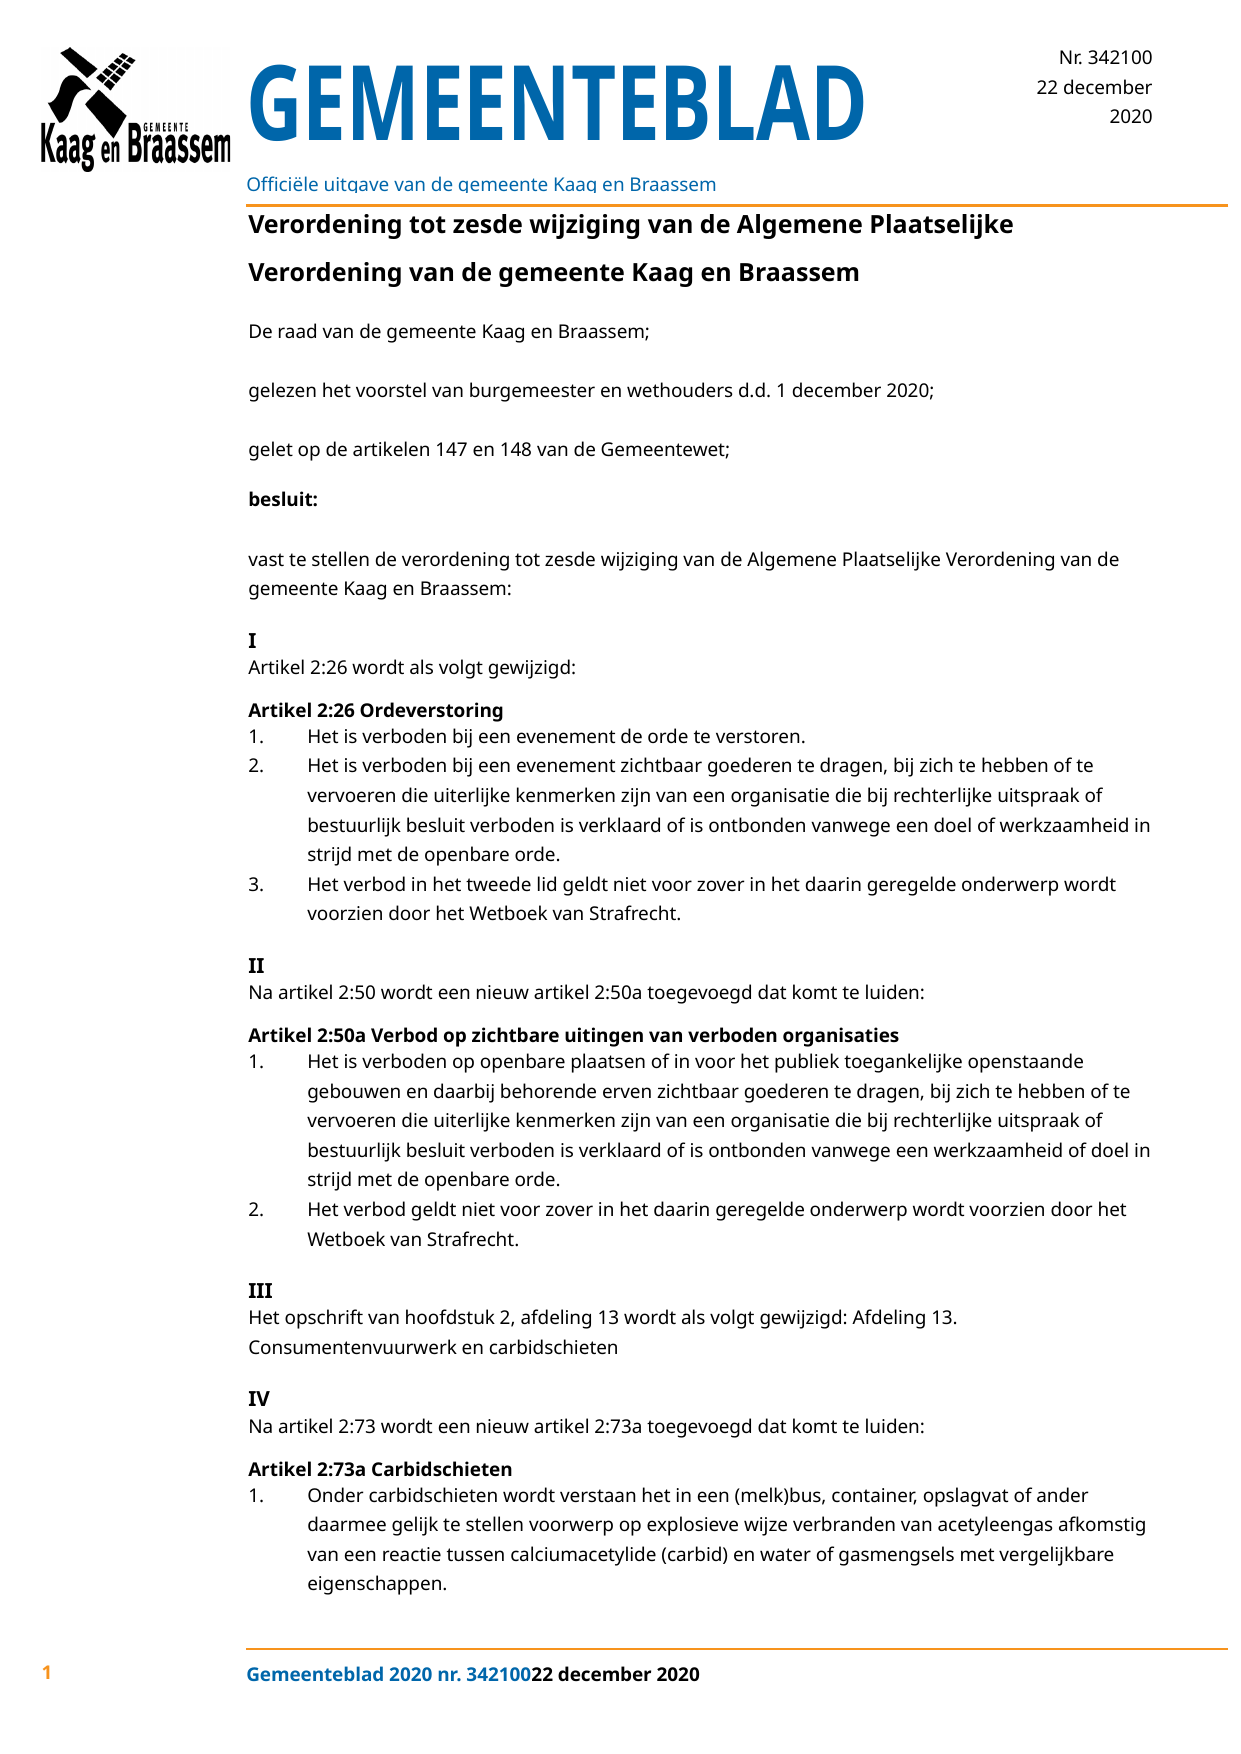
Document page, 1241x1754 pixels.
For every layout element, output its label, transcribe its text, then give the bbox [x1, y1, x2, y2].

text II [248, 951, 1152, 979]
text besluit: [248, 487, 1152, 512]
text Artikel 2:26 Ordeverstoring [248, 697, 1152, 723]
text gelezen het voorstel van burgemeester en wethouders d.d. 1 december 2020; [248, 377, 1152, 403]
text Na artikel 2:73 wordt een nieuw artikel 2:73a toegevoegd dat komt te luiden: [248, 1413, 1152, 1439]
list Het verbod in het tweede lid geldt niet voor zover in het daarin geregelde onderwerp wordt voorzien door het Wetboek van Strafrecht. [248, 871, 1152, 926]
list Onder carbidschieten wordt verstaan het in een (melk)bus, container, opslagvat of ander daarmee gelijk te stellen voorwerp op explosieve wijze verbranden van acetyleengas afkomstig van een reactie tussen calciumacetylide (carbid) en water of gasmengsels met vergelijkbare eigenschappen. [248, 1482, 1152, 1596]
text vast te stellen de verordening tot zesde wijziging van de Algemene Plaatselijke Verordening van de gemeente Kaag en Braassem: [248, 546, 1152, 601]
text Artikel 2:73a Carbidschieten [248, 1456, 1152, 1482]
text IV [248, 1384, 1152, 1413]
text I [248, 626, 1152, 654]
list Het is verboden bij een evenement de orde te verstoren. [248, 723, 1152, 749]
text III [248, 1276, 1152, 1304]
picture [41, 47, 231, 172]
text Artikel 2:26 wordt als volgt gewijzigd: [248, 654, 1152, 680]
text Na artikel 2:50 wordt een nieuw artikel 2:50a toegevoegd dat komt te luiden: [248, 979, 1152, 1005]
list Het verbod geldt niet voor zover in het daarin geregelde onderwerp wordt voorzien door het Wetboek van Strafrecht. [248, 1196, 1152, 1251]
text Artikel 2:50a Verbod op zichtbare uitingen van verboden organisaties [248, 1022, 1152, 1048]
text gelet op de artikelen 147 en 148 van de Gemeentewet; [248, 436, 1152, 462]
list Het is verboden op openbare plaatsen of in voor het publiek toegankelijke openstaande gebouwen en daarbij behorende erven zichtbaar goederen te dragen, bij zich te hebben of te vervoeren die uiterlijke kenmerken zijn van een organisatie die bij rechterlijke uitspraak of bestuurlijk besluit verboden is verklaard of is ontbonden vanwege een werkzaamheid of doel in strijd met de openbare orde. [248, 1048, 1152, 1192]
text Het opschrift van hoofdstuk 2, afdeling 13 wordt als volgt gewijzigd: Afdeling 13. Consumentenvuurwerk en carbidschieten [248, 1304, 1152, 1360]
list Het is verboden bij een evenement zichtbaar goederen te dragen, bij zich te hebben of te vervoeren die uiterlijke kenmerken zijn van een organisatie die bij rechterlijke uitspraak of bestuurlijk besluit verboden is verklaard of is ontbonden vanwege een doel of werkzaamheid in strijd met de openbare orde. [248, 753, 1152, 867]
text De raad van de gemeente Kaag en Braassem; [248, 318, 1152, 344]
text Verordening tot zesde wijziging van de Algemene Plaatselijke Verordening van de gemeente Kaag en Braassem [248, 207, 1152, 288]
